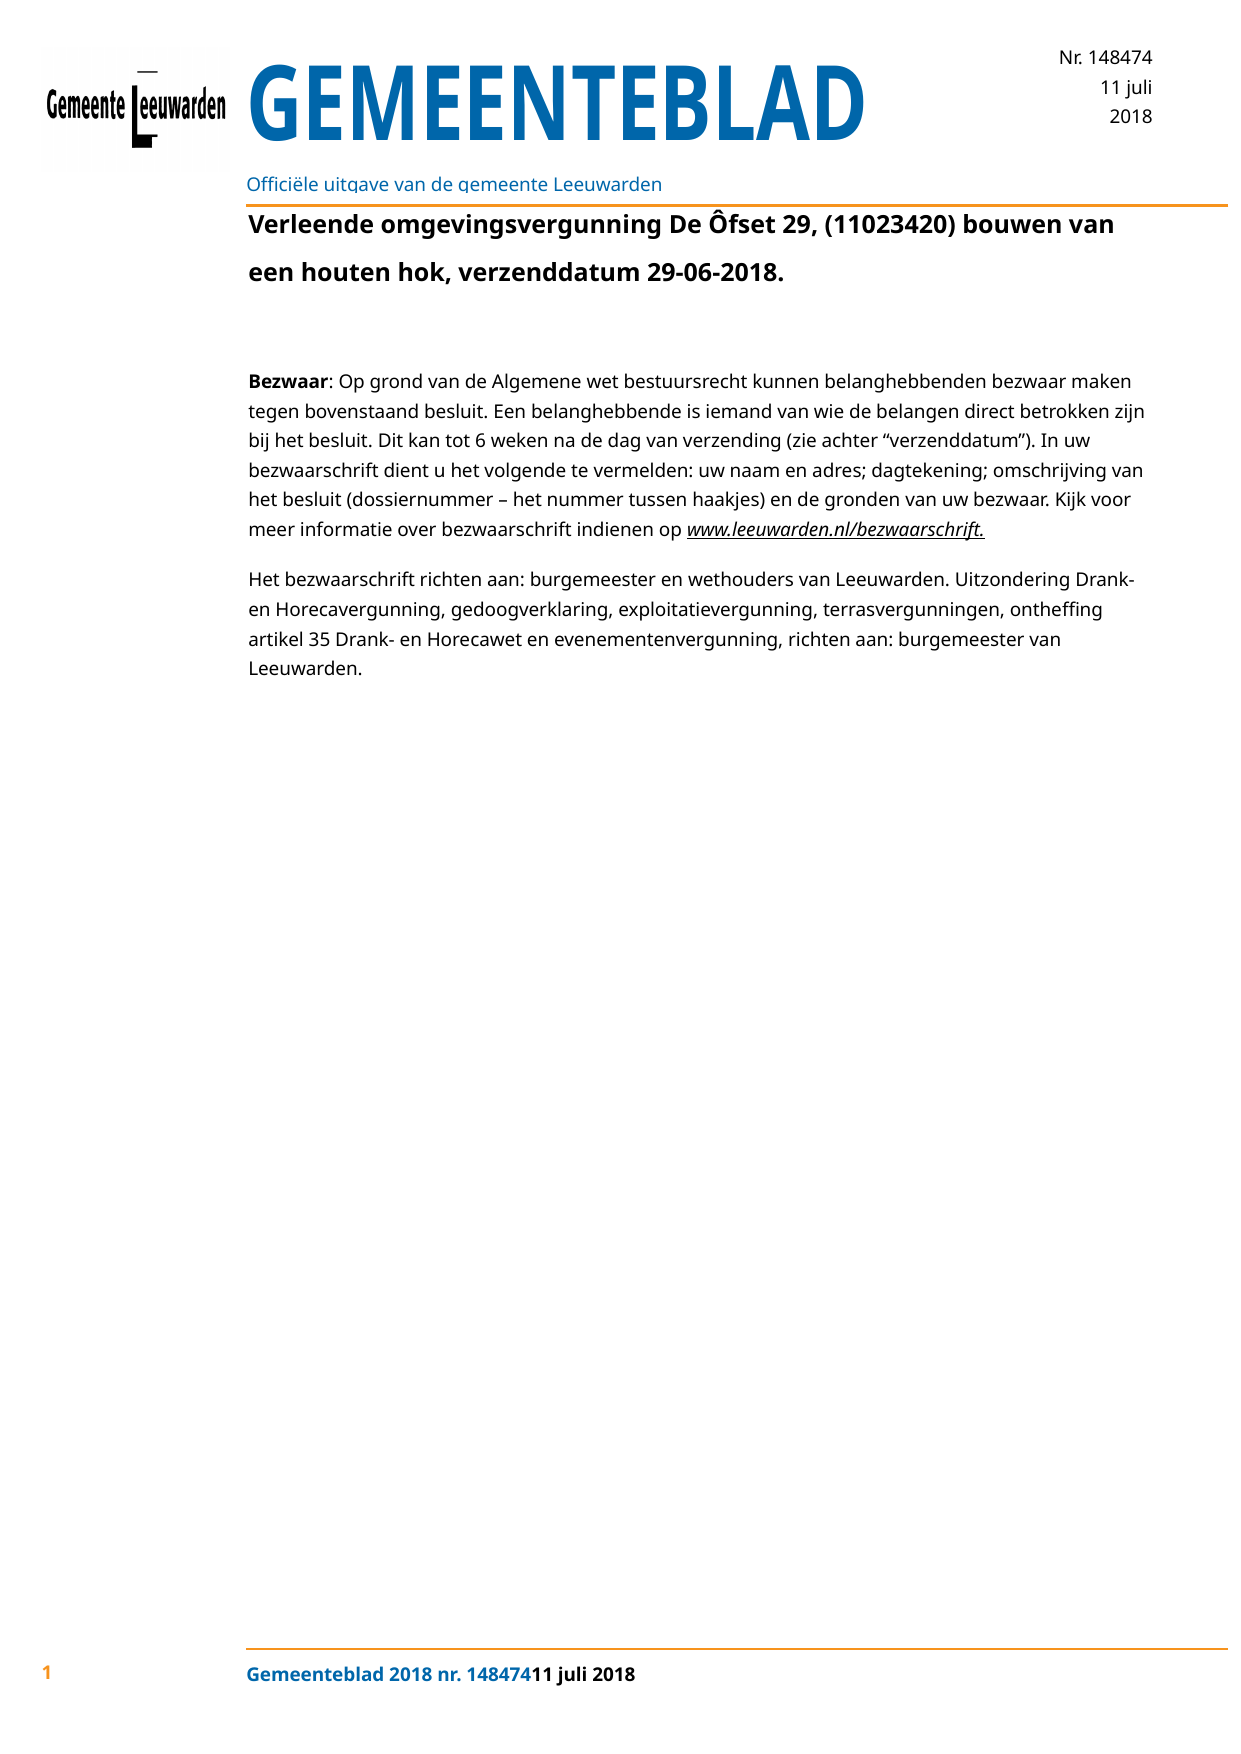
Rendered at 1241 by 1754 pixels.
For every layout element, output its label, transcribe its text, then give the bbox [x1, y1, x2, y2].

text Verleende omgevingsvergunning De Ôfset 29, (11023420) bouwen van een houten hok, verzenddatum 29-06-2018. [248, 207, 1152, 288]
text Bezwaar: Op grond van de Algemene wet bestuursrecht kunnen belanghebbenden bezwaar maken tegen bovenstaand besluit. Een belanghebbende is iemand van wie de belangen direct betrokken zijn bij het besluit. Dit kan tot 6 weken na de dag van verzending (zie achter “verzenddatum”). In uw bezwaarschrift dient u het volgende te vermelden: uw naam en adres; dagtekening; omschrijving van het besluit (dossiernummer – het nummer tussen haakjes) en de gronden van uw bezwaar. Kijk voor meer informatie over bezwaarschrift indienen op www.leeuwarden.nl/bezwaarschrift. [248, 368, 1152, 542]
picture [41, 47, 231, 172]
text Het bezwaarschrift richten aan: burgemeester en wethouders van Leeuwarden. Uitzondering Drank- en Horecavergunning, gedoogverklaring, exploitatievergunning, terrasvergunningen, ontheffing artikel 35 Drank- en Horecawet en evenementenvergunning, richten aan: burgemeester van Leeuwarden. [248, 567, 1152, 681]
